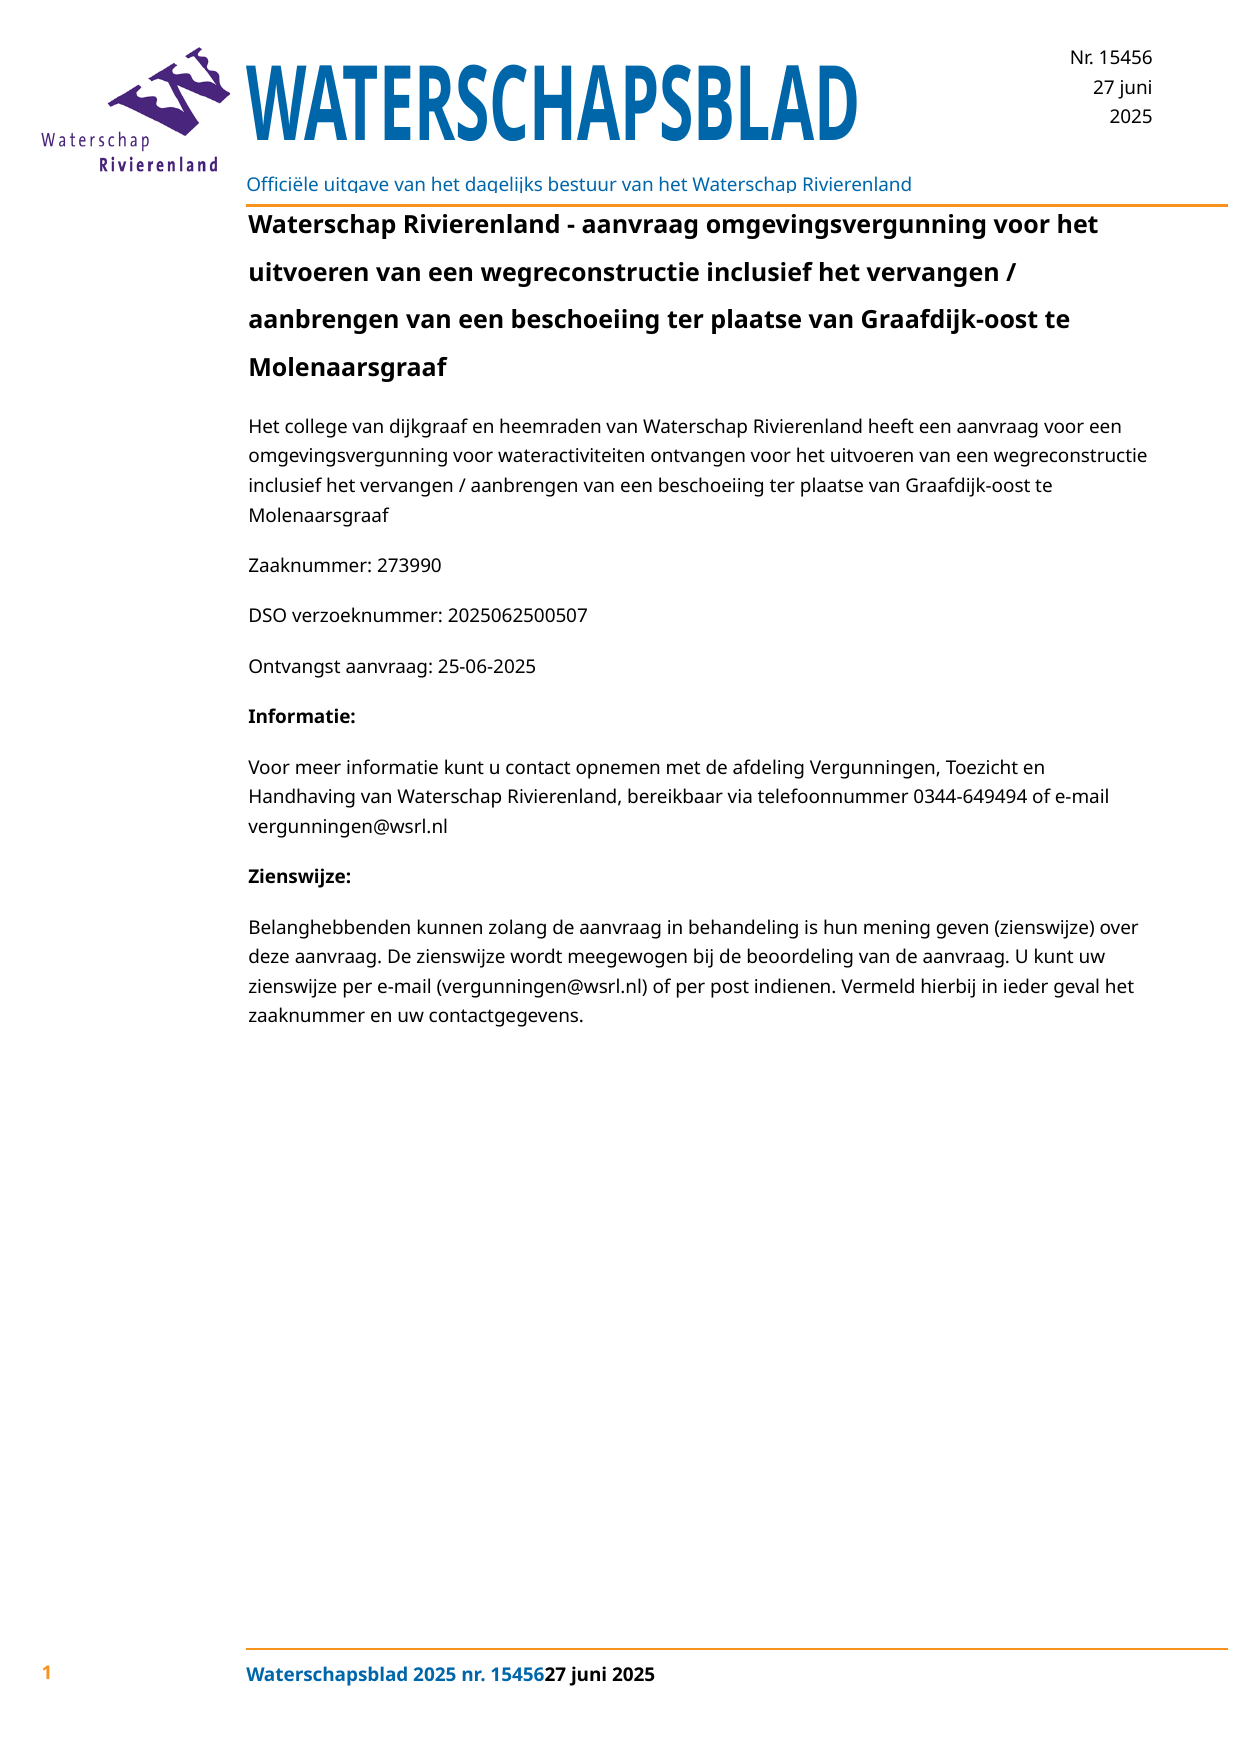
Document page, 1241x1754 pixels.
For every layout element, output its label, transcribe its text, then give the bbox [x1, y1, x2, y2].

text Zaaknummer: 273990 [248, 552, 1152, 578]
text Belanghebbenden kunnen zolang de aanvraag in behandeling is hun mening geven (zienswijze) over deze aanvraag. De zienswijze wordt meegewogen bij de beoordeling van de aanvraag. U kunt uw zienswijze per e-mail (vergunningen@wsrl.nl) of per post indienen. Vermeld hierbij in ieder geval het zaaknummer en uw contactgegevens. [248, 914, 1152, 1028]
picture [41, 47, 231, 172]
text Ontvangst aanvraag: 25-06-2025 [248, 653, 1152, 679]
text DSO verzoeknummer: 2025062500507 [248, 603, 1152, 628]
text Waterschap Rivierenland - aanvraag omgevingsvergunning voor het uitvoeren van een wegreconstructie inclusief het vervangen / aanbrengen van een beschoeiing ter plaatse van Graafdijk-oost te Molenaarsgraaf [248, 207, 1152, 384]
text Het college van dijkgraaf en heemraden van Waterschap Rivierenland heeft een aanvraag voor een omgevingsvergunning voor wateractiviteiten ontvangen voor het uitvoeren van een wegreconstructie inclusief het vervangen / aanbrengen van een beschoeiing ter plaatse van Graafdijk-oost te Molenaarsgraaf [248, 413, 1152, 528]
text Voor meer informatie kunt u contact opnemen met de afdeling Vergunningen, Toezicht en Handhaving van Waterschap Rivierenland, bereikbaar via telefoonnummer 0344-649494 of e-mail vergunningen@wsrl.nl [248, 754, 1152, 839]
text Zienswijze: [248, 863, 1152, 889]
text Informatie: [248, 703, 1152, 729]
